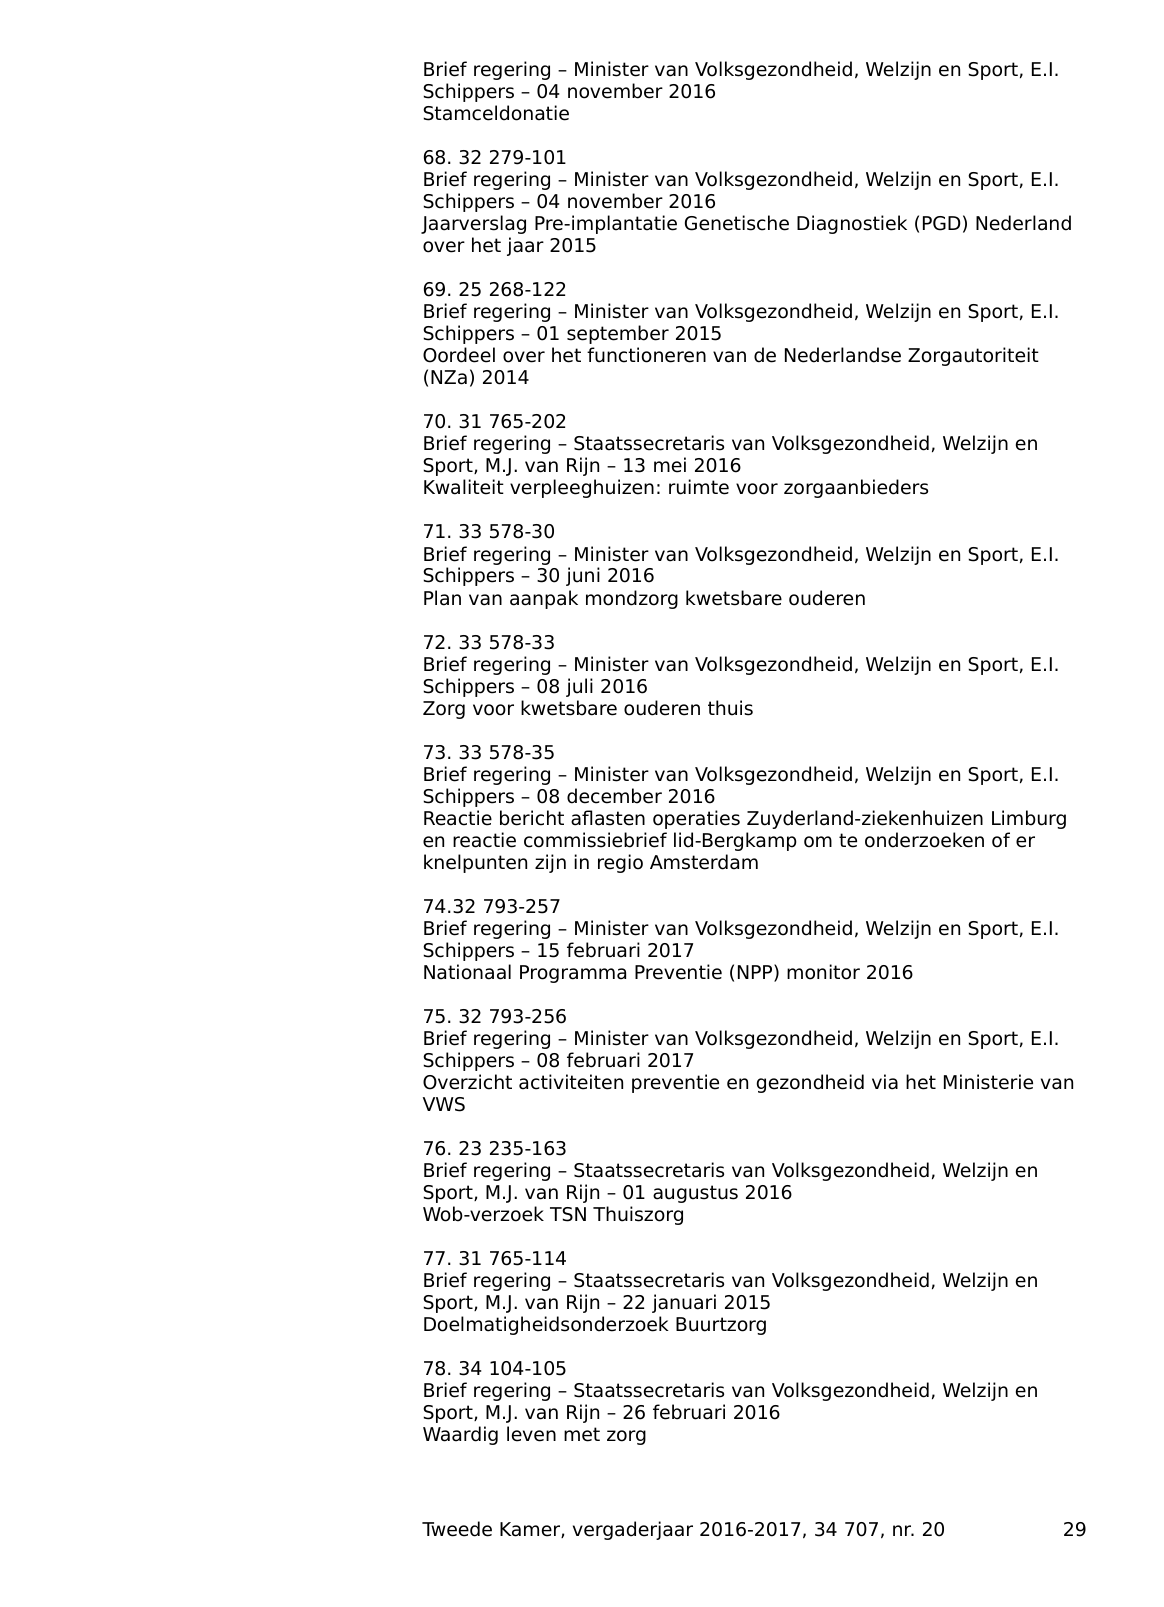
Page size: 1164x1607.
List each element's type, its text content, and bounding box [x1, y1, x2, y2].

text 71. 33 578-30 [422, 521, 1087, 543]
text Overzicht activiteiten preventie en gezondheid via het Ministerie van VWS [422, 1072, 1087, 1116]
text 68. 32 279-101 [422, 147, 1087, 169]
text 76. 23 235-163 [422, 1138, 1087, 1160]
text 70. 31 765-202 [422, 411, 1087, 433]
text Wob-verzoek TSN Thuiszorg [422, 1204, 1087, 1226]
text Brief regering – Minister van Volksgezondheid, Welzijn en Sport, E.I. Schippers – 08 februari 2017 [422, 1028, 1087, 1072]
text 77. 31 765-114 [422, 1248, 1087, 1270]
text Reactie bericht aflasten operaties Zuyderland-ziekenhuizen Limburg en reactie commissiebrief lid-Bergkamp om te onderzoeken of er knelpunten zijn in regio Amsterdam [422, 808, 1087, 873]
text 74.32 793-257 [422, 896, 1087, 918]
text Brief regering – Minister van Volksgezondheid, Welzijn en Sport, E.I. Schippers – 04 november 2016 [422, 59, 1087, 103]
text Plan van aanpak mondzorg kwetsbare ouderen [422, 587, 1087, 609]
text Doelmatigheidsonderzoek Buurtzorg [422, 1314, 1087, 1336]
text Brief regering – Minister van Volksgezondheid, Welzijn en Sport, E.I. Schippers – 01 september 2015 [422, 301, 1087, 345]
text Nationaal Programma Preventie (NPP) monitor 2016 [422, 962, 1087, 984]
text Brief regering – Staatssecretaris van Volksgezondheid, Welzijn en Sport, M.J. van Rijn – 01 augustus 2016 [422, 1160, 1087, 1204]
text Zorg voor kwetsbare ouderen thuis [422, 697, 1087, 719]
text Brief regering – Minister van Volksgezondheid, Welzijn en Sport, E.I. Schippers – 08 juli 2016 [422, 653, 1087, 697]
text Oordeel over het functioneren van de Nederlandse Zorgautoriteit (NZa) 2014 [422, 345, 1087, 389]
text Brief regering – Staatssecretaris van Volksgezondheid, Welzijn en Sport, M.J. van Rijn – 22 januari 2015 [422, 1270, 1087, 1314]
text Brief regering – Minister van Volksgezondheid, Welzijn en Sport, E.I. Schippers – 04 november 2016 [422, 169, 1087, 213]
text Brief regering – Staatssecretaris van Volksgezondheid, Welzijn en Sport, M.J. van Rijn – 13 mei 2016 [422, 433, 1087, 477]
text Brief regering – Staatssecretaris van Volksgezondheid, Welzijn en Sport, M.J. van Rijn – 26 februari 2016 [422, 1380, 1087, 1424]
text 72. 33 578-33 [422, 632, 1087, 653]
text 73. 33 578-35 [422, 742, 1087, 764]
text 75. 32 793-256 [422, 1006, 1087, 1028]
text 69. 25 268-122 [422, 279, 1087, 301]
text Jaarverslag Pre-implantatie Genetische Diagnostiek (PGD) Nederland over het jaar 2015 [422, 213, 1087, 257]
text Kwaliteit verpleeghuizen: ruimte voor zorgaanbieders [422, 477, 1087, 499]
text 78. 34 104-105 [422, 1358, 1087, 1380]
text Brief regering – Minister van Volksgezondheid, Welzijn en Sport, E.I. Schippers – 15 februari 2017 [422, 918, 1087, 962]
text Brief regering – Minister van Volksgezondheid, Welzijn en Sport, E.I. Schippers – 30 juni 2016 [422, 543, 1087, 587]
text Stamceldonatie [422, 103, 1087, 125]
text Brief regering – Minister van Volksgezondheid, Welzijn en Sport, E.I. Schippers – 08 december 2016 [422, 764, 1087, 808]
text Waardig leven met zorg [422, 1424, 1087, 1446]
